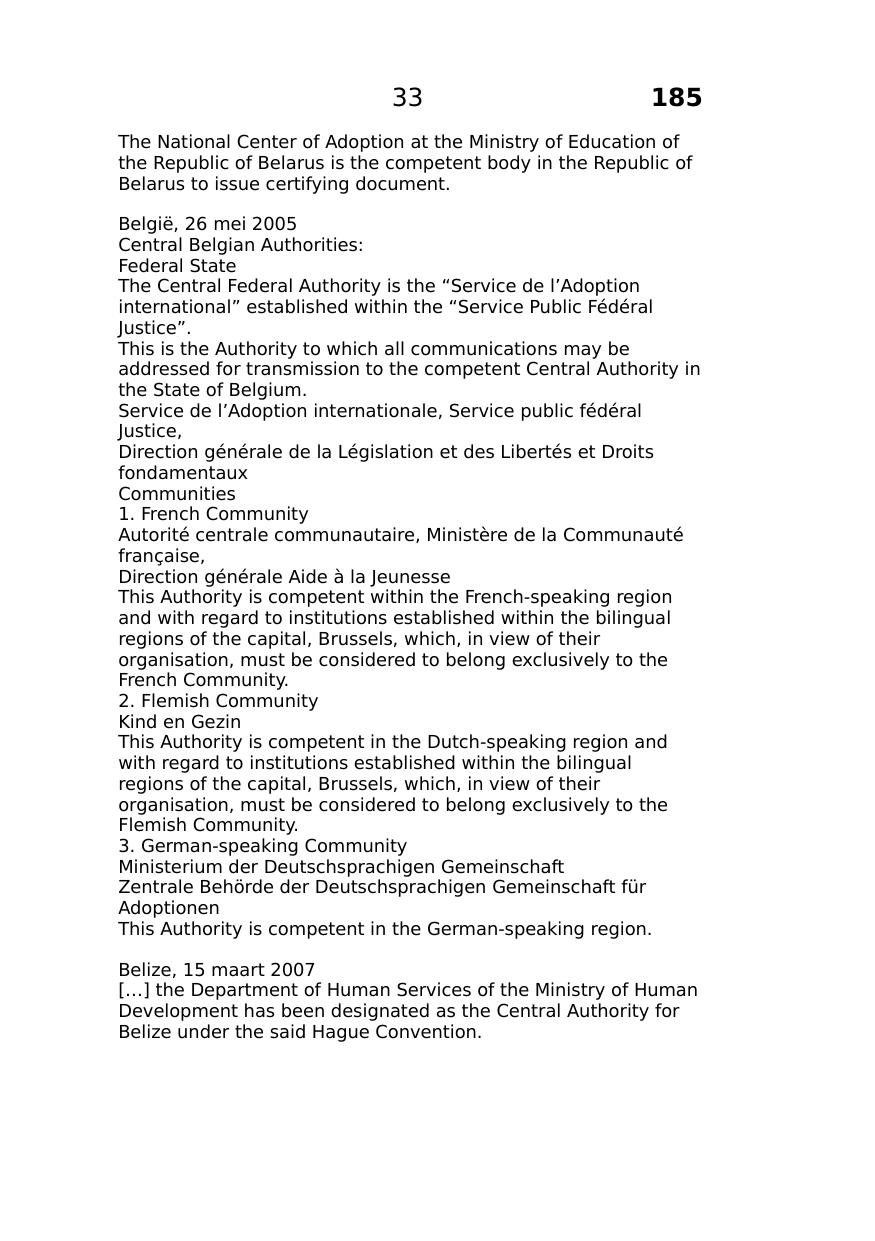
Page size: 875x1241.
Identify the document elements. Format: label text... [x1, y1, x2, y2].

text Kind en Gezin [118, 712, 703, 732]
text 2. Flemish Community [118, 691, 703, 712]
text This Authority is competent within the French-speaking region and with regard to institutions established within the bilingual regions of the capital, Brussels, which, in view of their organisation, must be considered to belong exclusively to the French Community. [118, 587, 703, 691]
text Direction générale de la Législation et des Libertés et Droits fondamentaux [118, 442, 703, 483]
text This is the Authority to which all communications may be addressed for transmission to the competent Central Authority in the State of Belgium. [118, 338, 703, 401]
text Federal State [118, 256, 703, 276]
text 3. German-speaking Community [118, 836, 703, 857]
text […] the Department of Human Services of the Ministry of Human Development has been designated as the Central Authority for Belize under the said Hague Convention. [118, 980, 703, 1042]
text This Authority is competent in the Dutch-speaking region and with regard to institutions established within the bilingual regions of the capital, Brussels, which, in view of their organisation, must be considered to belong exclusively to the Flemish Community. [118, 732, 703, 836]
text Ministerium der Deutschsprachigen Gemeinschaft [118, 857, 703, 877]
text 1. French Community [118, 504, 703, 525]
text België, 26 mei 2005 [118, 214, 703, 235]
text Service de l’Adoption internationale, Service public fédéral Justice, [118, 401, 703, 442]
text Central Belgian Authorities: [118, 235, 703, 256]
text Autorité centrale communautaire, Ministère de la Communauté française, [118, 525, 703, 566]
text Zentrale Behörde der Deutschsprachigen Gemeinschaft für Adoptionen [118, 877, 703, 919]
text Communities [118, 483, 703, 504]
text The Central Federal Authority is the “Service de l’Adoption international” established within the “Service Public Fédéral Justice”. [118, 276, 703, 338]
text This Authority is competent in the German-speaking region. [118, 919, 703, 939]
text Direction générale Aide à la Jeunesse [118, 566, 703, 587]
text Belize, 15 maart 2007 [118, 959, 703, 980]
text The National Center of Adoption at the Ministry of Education of the Republic of Belarus is the competent body in the Republic of Belarus to issue certifying document. [118, 132, 703, 194]
